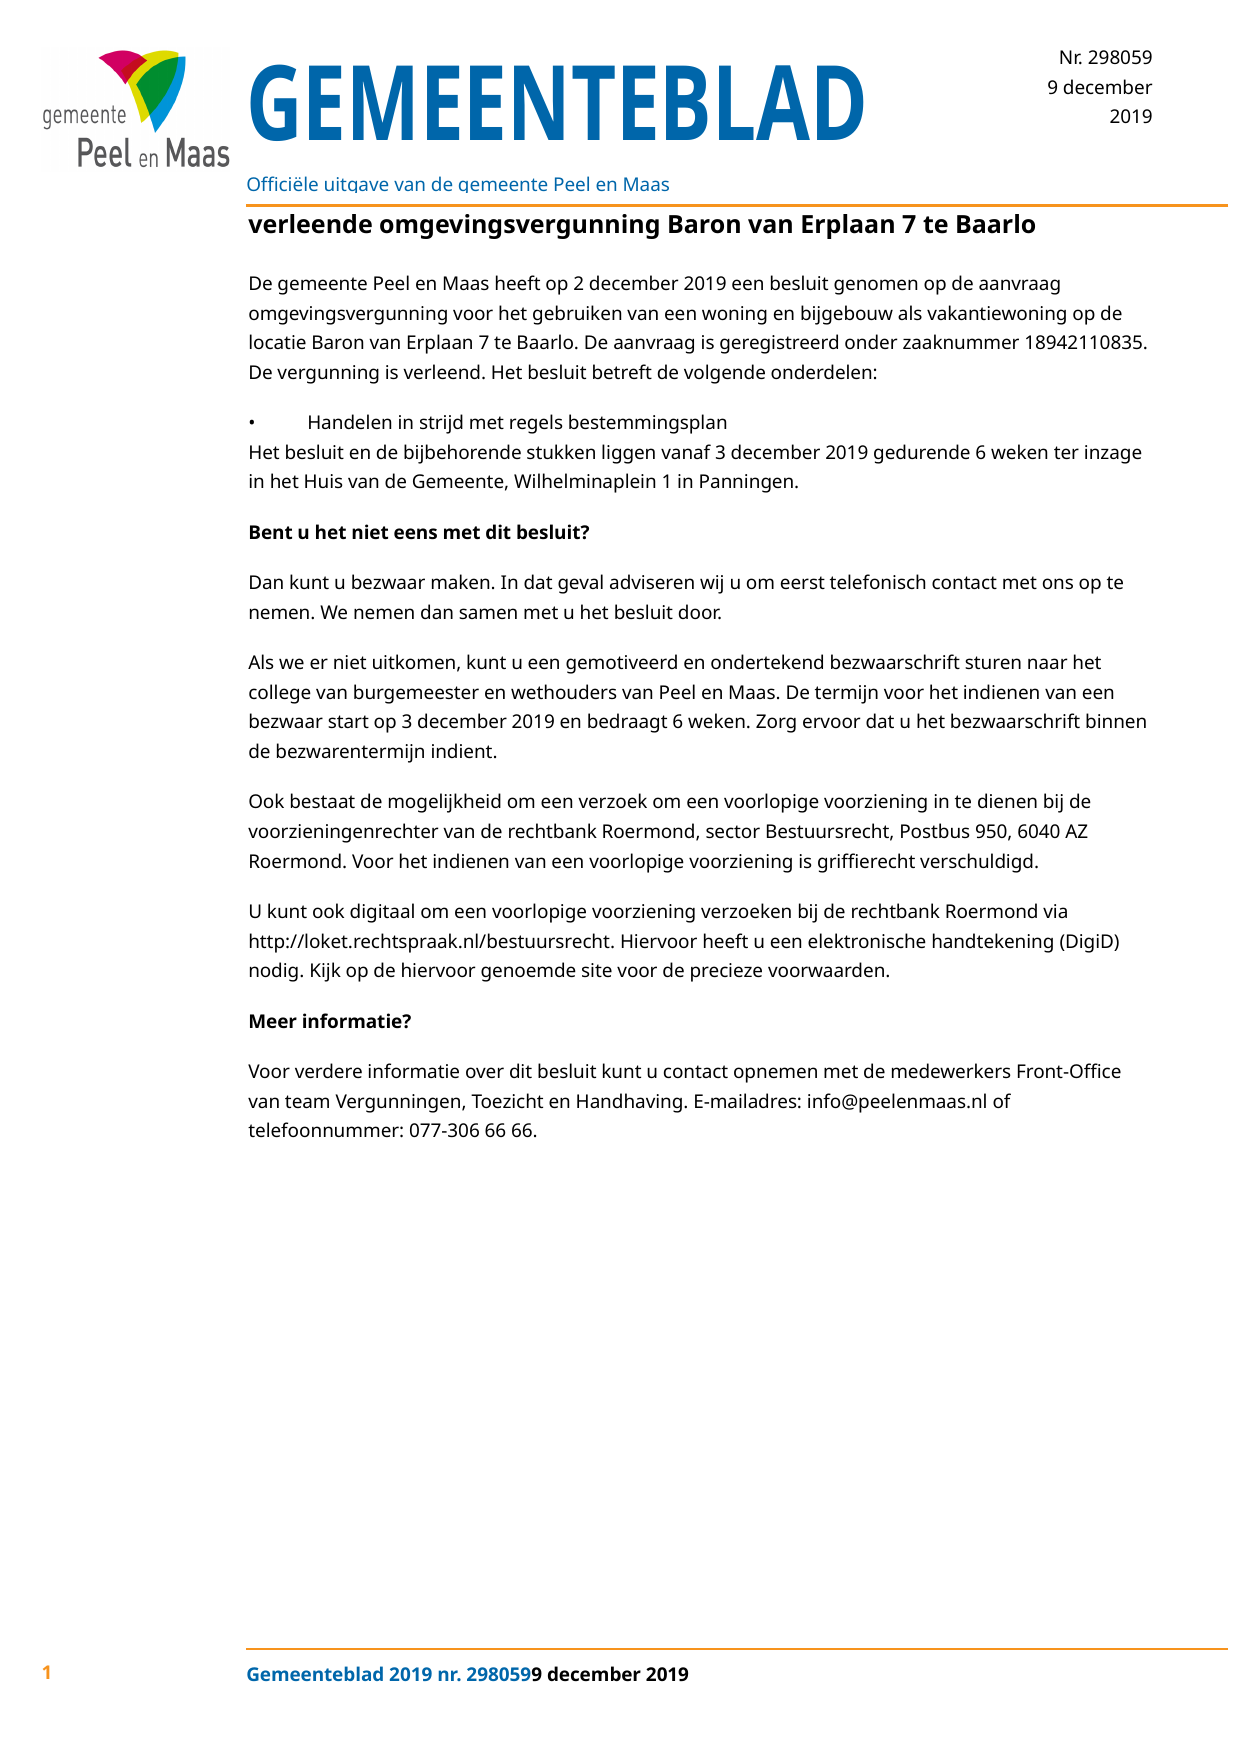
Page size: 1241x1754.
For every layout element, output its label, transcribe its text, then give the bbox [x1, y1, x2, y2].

text De gemeente Peel en Maas heeft op 2 december 2019 een besluit genomen op de aanvraag omgevingsvergunning voor het gebruiken van een woning en bijgebouw als vakantiewoning op de locatie Baron van Erplaan 7 te Baarlo. De aanvraag is geregistreerd onder zaaknummer 18942110835. De vergunning is verleend. Het besluit betreft de volgende onderdelen: [248, 270, 1152, 385]
text Als we er niet uitkomen, kunt u een gemotiveerd en ondertekend bezwaarschrift sturen naar het college van burgemeester en wethouders van Peel en Maas. De termijn voor het indienen van een bezwaar start op 3 december 2019 en bedraagt 6 weken. Zorg ervoor dat u het bezwaarschrift binnen de bezwarentermijn indient. [248, 649, 1152, 764]
text Ook bestaat de mogelijkheid om een verzoek om een voorlopige voorziening in te dienen bij de voorzieningenrechter van de rechtbank Roermond, sector Bestuursrecht, Postbus 950, 6040 AZ Roermond. Voor het indienen van een voorlopige voorziening is griffierecht verschuldigd. [248, 789, 1152, 873]
text Dan kunt u bezwaar maken. In dat geval adviseren wij u om eerst telefonisch contact met ons op te nemen. We nemen dan samen met u het besluit door. [248, 569, 1152, 625]
text U kunt ook digitaal om een voorlopige voorziening verzoeken bij de rechtbank Roermond via http://loket.rechtspraak.nl/bestuursrecht. Hiervoor heeft u een elektronische handtekening (DigiD) nodig. Kijk op de hiervoor genoemde site voor de precieze voorwaarden. [248, 898, 1152, 983]
list Handelen in strijd met regels bestemmingsplan [248, 409, 1152, 435]
text verleende omgevingsvergunning Baron van Erplaan 7 te Baarlo [248, 207, 1152, 241]
text Het besluit en de bijbehorende stukken liggen vanaf 3 december 2019 gedurende 6 weken ter inzage in het Huis van de Gemeente, Wilhelminaplein 1 in Panningen. [248, 439, 1152, 494]
text Voor verdere informatie over dit besluit kunt u contact opnemen met de medewerkers Front-Office van team Vergunningen, Toezicht en Handhaving. E-mailadres: info@peelenmaas.nl of telefoonnummer: 077-306 66 66. [248, 1058, 1152, 1143]
text Meer informatie? [248, 1008, 1152, 1033]
text Bent u het niet eens met dit besluit? [248, 519, 1152, 545]
picture [41, 47, 231, 172]
